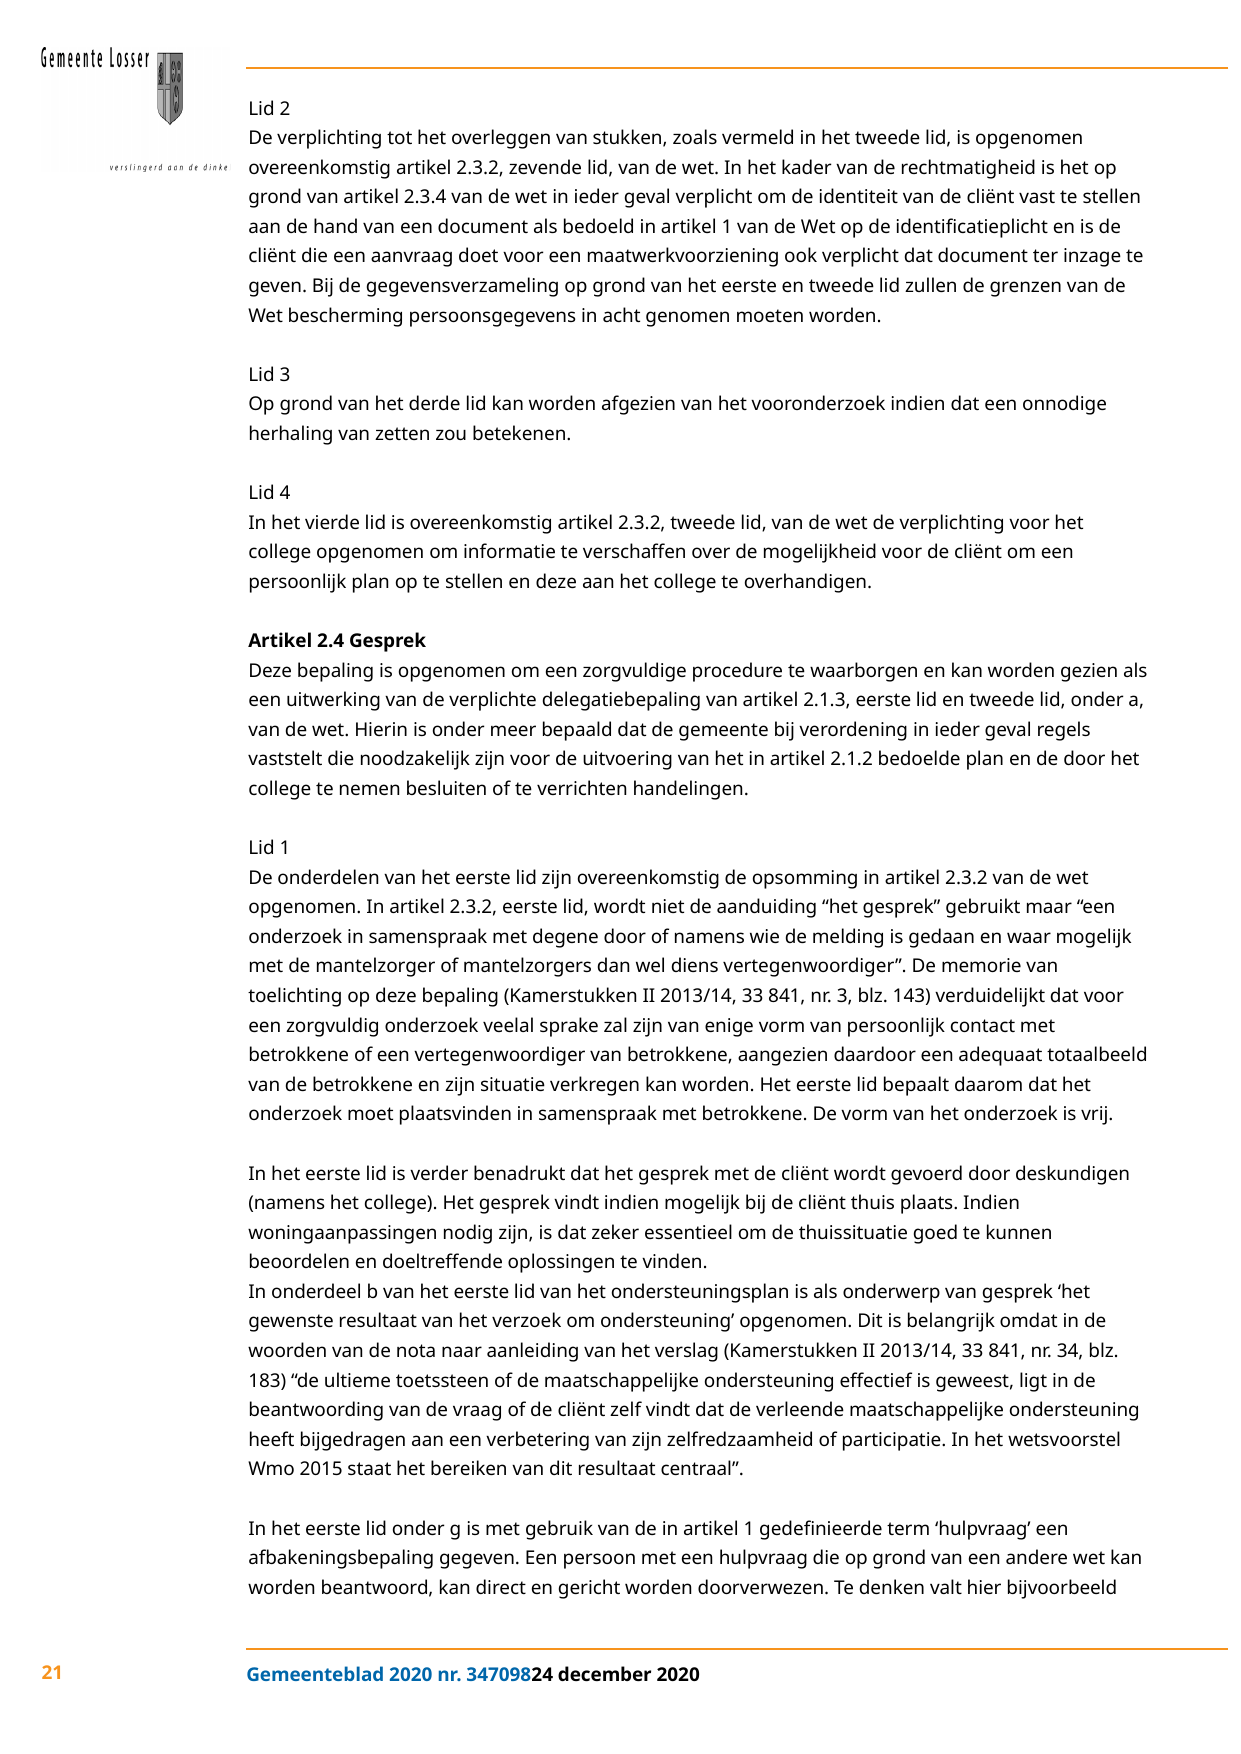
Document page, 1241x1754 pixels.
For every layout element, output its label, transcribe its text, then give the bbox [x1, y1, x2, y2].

text Lid 3 [248, 361, 1152, 387]
text Op grond van het derde lid kan worden afgezien van het vooronderzoek indien dat een onnodige herhaling van zetten zou betekenen. [248, 391, 1152, 446]
text Lid 4 [248, 479, 1152, 505]
text De verplichting tot het overleggen van stukken, zoals vermeld in het tweede lid, is opgenomen overeenkomstig artikel 2.3.2, zevende lid, van de wet. In het kader van de rechtmatigheid is het op grond van artikel 2.3.4 van de wet in ieder geval verplicht om de identiteit van de cliënt vast te stellen aan de hand van een document als bedoeld in artikel 1 van de Wet op de identificatieplicht en is de cliënt die een aanvraag doet voor een maatwerkvoorziening ook verplicht dat document ter inzage te geven. Bij de gegevensverzameling op grond van het eerste en tweede lid zullen de grenzen van de Wet bescherming persoonsgegevens in acht genomen moeten worden. [248, 124, 1152, 328]
text Deze bepaling is opgenomen om een zorgvuldige procedure te waarborgen en kan worden gezien als een uitwerking van de verplichte delegatiebepaling van artikel 2.1.3, eerste lid en tweede lid, onder a, van de wet. Hierin is onder meer bepaald dat de gemeente bij verordening in ieder geval regels vaststelt die noodzakelijk zijn voor de uitvoering van het in artikel 2.1.2 bedoelde plan en de door het college te nemen besluiten of te verrichten handelingen. [248, 657, 1152, 801]
text Lid 1 [248, 834, 1152, 860]
text In het eerste lid onder g is met gebruik van de in artikel 1 gedefinieerde term ‘hulpvraag’ een afbakeningsbepaling gegeven. Een persoon met een hulpvraag die op grond van een andere wet kan worden beantwoord, kan direct en gericht worden doorverwezen. Te denken valt hier bijvoorbeeld [248, 1515, 1152, 1600]
text In onderdeel b van het eerste lid van het ondersteuningsplan is als onderwerp van gesprek ‘het gewenste resultaat van het verzoek om ondersteuning’ opgenomen. Dit is belangrijk omdat in de woorden van de nota naar aanleiding van het verslag (Kamerstukken II 2013/14, 33 841, nr. 34, blz. 183) “de ultieme toetssteen of de maatschappelijke ondersteuning effectief is geweest, ligt in de beantwoording van de vraag of de cliënt zelf vindt dat de verleende maatschappelijke ondersteuning heeft bijgedragen aan een verbetering van zijn zelfredzaamheid of participatie. In het wetsvoorstel Wmo 2015 staat het bereiken van dit resultaat centraal”. [248, 1278, 1152, 1481]
text In het vierde lid is overeenkomstig artikel 2.3.2, tweede lid, van de wet de verplichting voor het college opgenomen om informatie te verschaffen over de mogelijkheid voor de cliënt om een persoonlijk plan op te stellen en deze aan het college te overhandigen. [248, 509, 1152, 594]
text Lid 2 [248, 95, 1152, 121]
text Artikel 2.4 Gesprek [248, 627, 1152, 653]
text In het eerste lid is verder benadrukt dat het gesprek met de cliënt wordt gevoerd door deskundigen (namens het college). Het gesprek vindt indien mogelijk bij de cliënt thuis plaats. Indien woningaanpassingen nodig zijn, is dat zeker essentieel om de thuissituatie goed te kunnen beoordelen en doeltreffende oplossingen te vinden. [248, 1160, 1152, 1274]
text De onderdelen van het eerste lid zijn overeenkomstig de opsomming in artikel 2.3.2 van de wet opgenomen. In artikel 2.3.2, eerste lid, wordt niet de aanduiding “het gesprek” gebruikt maar “een onderzoek in samenspraak met degene door of namens wie de melding is gedaan en waar mogelijk met de mantelzorger of mantelzorgers dan wel diens vertegenwoordiger”. De memorie van toelichting op deze bepaling (Kamerstukken II 2013/14, 33 841, nr. 3, blz. 143) verduidelijkt dat voor een zorgvuldig onderzoek veelal sprake zal zijn van enige vorm van persoonlijk contact met betrokkene of een vertegenwoordiger van betrokkene, aangezien daardoor een adequaat totaalbeeld van de betrokkene en zijn situatie verkregen kan worden. Het eerste lid bepaalt daarom dat het onderzoek moet plaatsvinden in samenspraak met betrokkene. De vorm van het onderzoek is vrij. [248, 864, 1152, 1126]
picture [41, 47, 231, 172]
